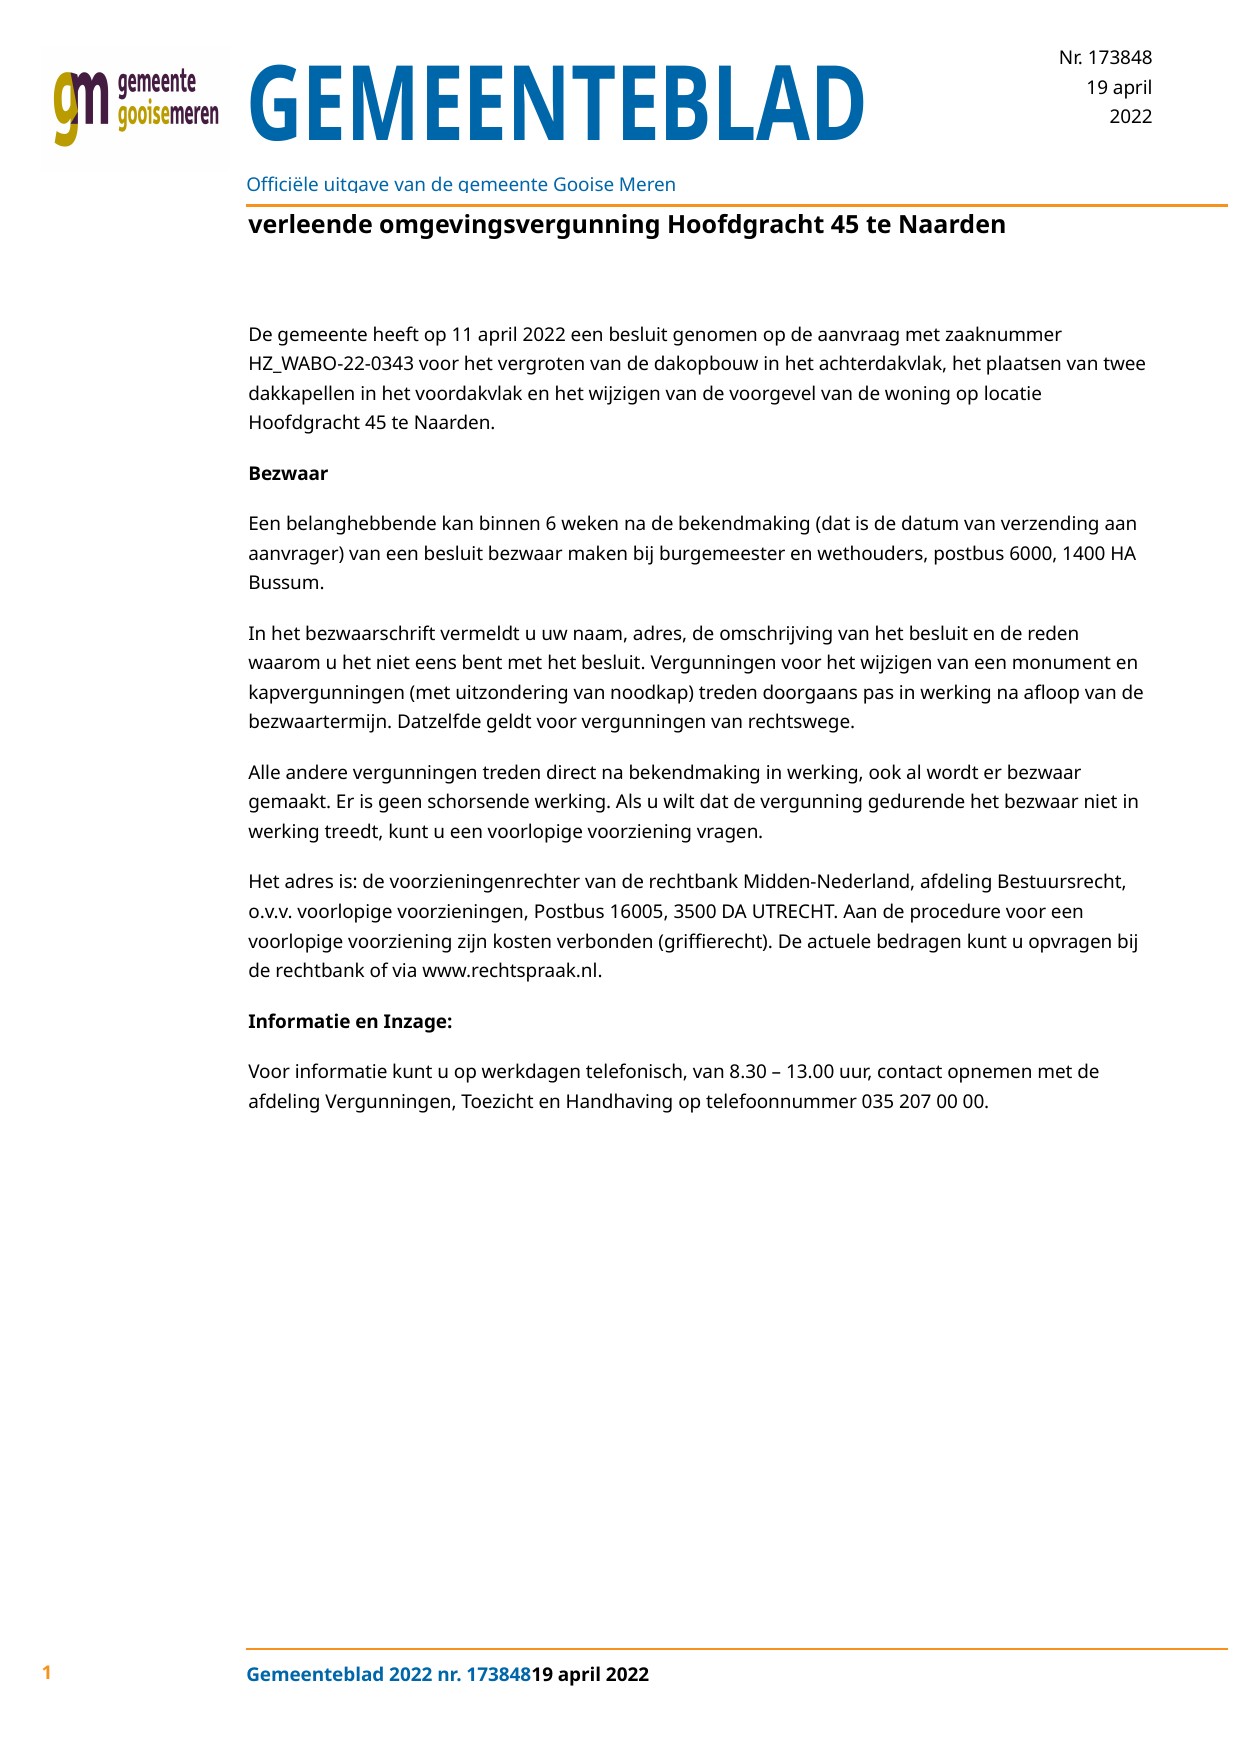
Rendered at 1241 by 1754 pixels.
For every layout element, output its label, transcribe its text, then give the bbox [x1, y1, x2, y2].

picture [41, 47, 231, 172]
text Een belanghebbende kan binnen 6 weken na de bekendmaking (dat is de datum van verzending aan aanvrager) van een besluit bezwaar maken bij burgemeester en wethouders, postbus 6000, 1400 HA Bussum. [248, 510, 1152, 595]
text Voor informatie kunt u op werkdagen telefonisch, van 8.30 – 13.00 uur, contact opnemen met de afdeling Vergunningen, Toezicht en Handhaving op telefoonnummer 035 207 00 00. [248, 1058, 1152, 1113]
text In het bezwaarschrift vermeldt u uw naam, adres, de omschrijving van het besluit en de reden waarom u het niet eens bent met het besluit. Vergunningen voor het wijzigen van een monument en kapvergunningen (met uitzondering van noodkap) treden doorgaans pas in werking na afloop van de bezwaartermijn. Datzelfde geldt voor vergunningen van rechtswege. [248, 620, 1152, 734]
text De gemeente heeft op 11 april 2022 een besluit genomen op de aanvraag met zaaknummer HZ_WABO-22-0343 voor het vergroten van de dakopbouw in het achterdakvlak, het plaatsen van twee dakkapellen in het voordakvlak en het wijzigen van de voorgevel van de woning op locatie Hoofdgracht 45 te Naarden. [248, 321, 1152, 435]
text Het adres is: de voorzieningenrechter van de rechtbank Midden-Nederland, afdeling Bestuursrecht, o.v.v. voorlopige voorzieningen, Postbus 16005, 3500 DA UTRECHT. Aan de procedure voor een voorlopige voorziening zijn kosten verbonden (griffierecht). De actuele bedragen kunt u opvragen bij de rechtbank of via www.rechtspraak.nl. [248, 869, 1152, 983]
text verleende omgevingsvergunning Hoofdgracht 45 te Naarden [248, 207, 1152, 241]
text Informatie en Inzage: [248, 1008, 1152, 1033]
text Alle andere vergunningen treden direct na bekendmaking in werking, ook al wordt er bezwaar gemaakt. Er is geen schorsende werking. Als u wilt dat de vergunning gedurende het bezwaar niet in werking treedt, kunt u een voorlopige voorziening vragen. [248, 759, 1152, 844]
text Bezwaar [248, 460, 1152, 486]
